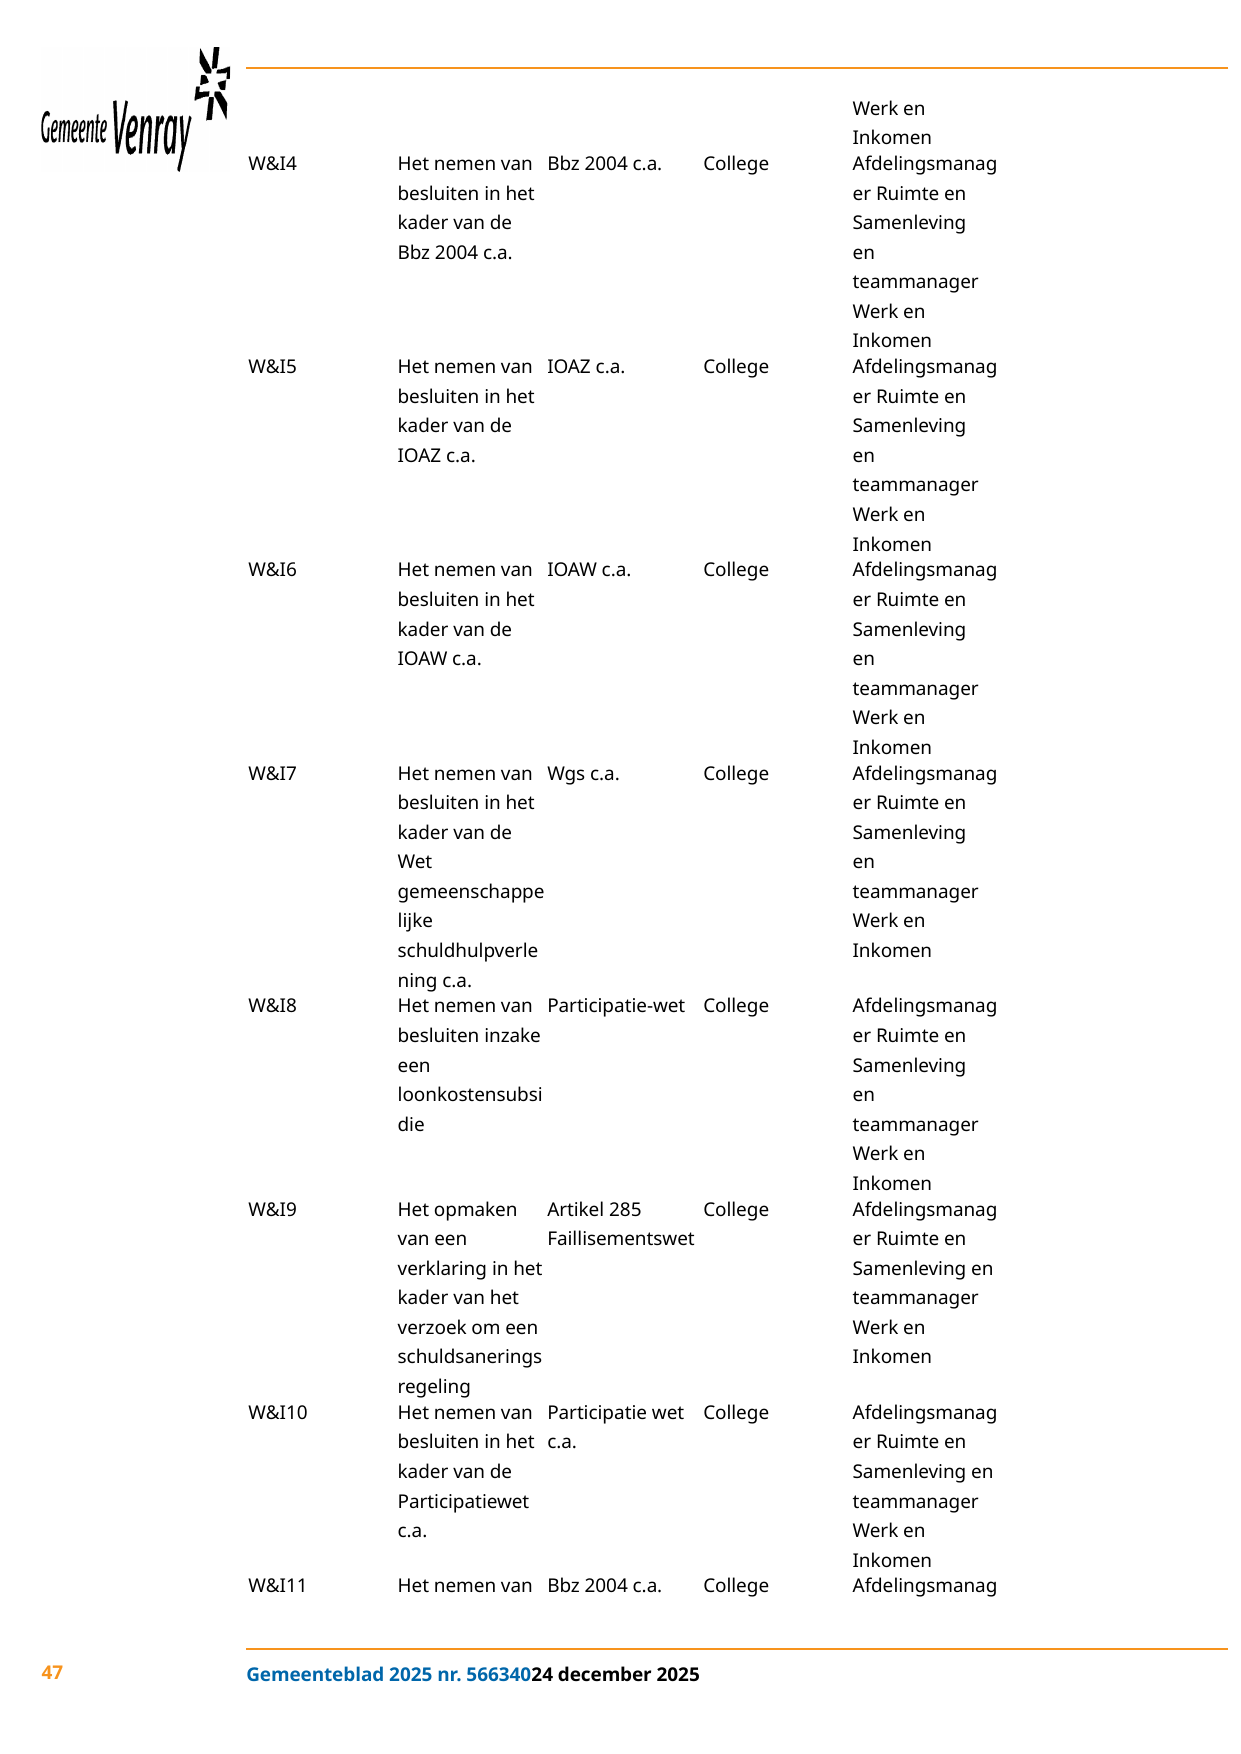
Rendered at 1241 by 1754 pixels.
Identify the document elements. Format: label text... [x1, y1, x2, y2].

table_cell Het nemen van besluiten in het kader van de IOAZ c.a. [398, 353, 547, 557]
table_cell [1002, 150, 1152, 353]
table_cell [1002, 993, 1152, 1196]
table_cell [1002, 353, 1152, 557]
table_cell W&I9 [248, 1196, 397, 1399]
table_cell Afdelingsmanager Ruimte en Samenleving en teammanager Werk en Inkomen [853, 150, 1002, 353]
table_cell W&I8 [248, 993, 397, 1196]
table_cell College [703, 760, 852, 993]
table_cell College [703, 353, 852, 557]
table_cell Afdelingsmanager Ruimte en Samenleving en teammanager Werk en Inkomen [853, 1399, 1002, 1573]
table_cell [1002, 1196, 1152, 1399]
table_cell Artikel 285 Faillisementswet [547, 1196, 703, 1399]
table_cell [1002, 557, 1152, 760]
table_cell W&I10 [248, 1399, 397, 1573]
table_cell [547, 95, 703, 150]
table_cell [1002, 760, 1152, 993]
table_cell W&I5 [248, 353, 397, 557]
table_cell IOAZ c.a. [547, 353, 703, 557]
table_cell College [703, 1196, 852, 1399]
table_cell [1002, 1573, 1152, 1598]
table_cell W&I11 [248, 1573, 397, 1598]
table_cell Afdelingsmanager Ruimte en Samenleving en teammanager Werk en Inkomen [853, 993, 1002, 1196]
table_cell Wgs c.a. [547, 760, 703, 993]
table_cell College [703, 557, 852, 760]
table_cell W&I6 [248, 557, 397, 760]
table_cell W&I7 [248, 760, 397, 993]
table_cell Het nemen van besluiten in het kader van de Bbz 2004 c.a. [398, 150, 547, 353]
table_cell W&I4 [248, 150, 397, 353]
table_cell College [703, 993, 852, 1196]
table_cell [1002, 1399, 1152, 1573]
table_cell Het nemen van [398, 1573, 547, 1598]
table_cell [248, 95, 397, 150]
table_cell Het opmaken van een verklaring in het kader van het verzoek om een schuldsaneringsregeling [398, 1196, 547, 1399]
table_cell Afdelingsmanager Ruimte en Samenleving en teammanager Werk en Inkomen [853, 353, 1002, 557]
table_cell [1002, 95, 1152, 150]
table_cell Het nemen van besluiten in het kader van de Participatiewet c.a. [398, 1399, 547, 1573]
table_cell Afdelingsmanager Ruimte en Samenleving en teammanager Werk en Inkomen [853, 760, 1002, 993]
table_cell [703, 95, 852, 150]
table_cell Afdelingsmanag [853, 1573, 1002, 1598]
table_cell College [703, 150, 852, 353]
picture [41, 47, 231, 172]
table_cell Werk en Inkomen [853, 95, 1002, 150]
table_cell Participatie wet c.a. [547, 1399, 703, 1573]
table_cell Bbz 2004 c.a. [547, 1573, 703, 1598]
table_cell Participatie-wet [547, 993, 703, 1196]
table_cell Het nemen van besluiten in het kader van de Wet gemeenschappelijke schuldhulpverlening c.a. [398, 760, 547, 993]
table_cell Bbz 2004 c.a. [547, 150, 703, 353]
table_cell Het nemen van besluiten in het kader van de IOAW c.a. [398, 557, 547, 760]
table_cell Afdelingsmanager Ruimte en Samenleving en teammanager Werk en Inkomen [853, 1196, 1002, 1399]
table_cell IOAW c.a. [547, 557, 703, 760]
table_cell College [703, 1399, 852, 1573]
table_cell [398, 95, 547, 150]
table_cell College [703, 1573, 852, 1598]
table_cell Afdelingsmanager Ruimte en Samenleving en teammanager Werk en Inkomen [853, 557, 1002, 760]
table_cell Het nemen van besluiten inzake een loonkostensubsidie [398, 993, 547, 1196]
